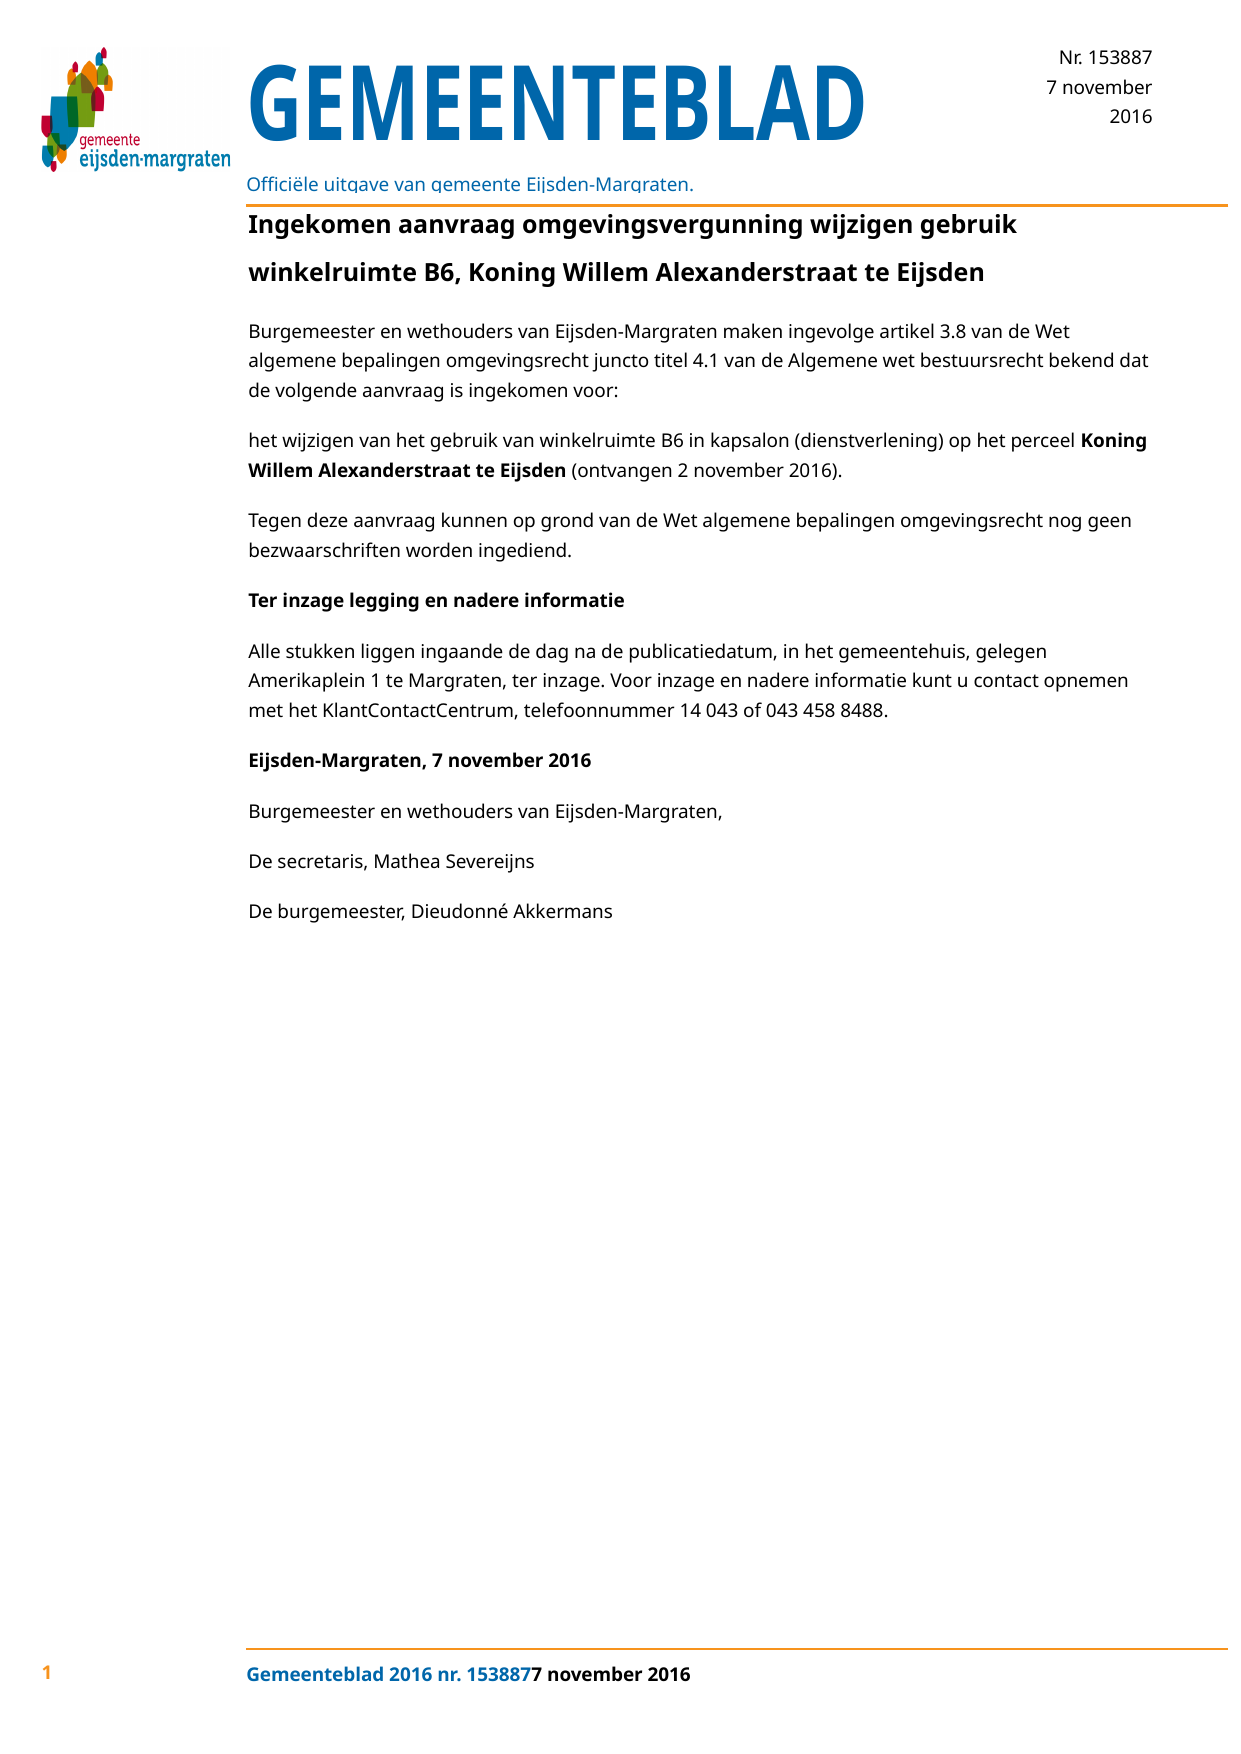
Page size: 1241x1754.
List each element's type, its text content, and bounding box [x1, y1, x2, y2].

text Ingekomen aanvraag omgevingsvergunning wijzigen gebruik winkelruimte B6, Koning Willem Alexanderstraat te Eijsden [248, 207, 1152, 288]
text Alle stukken liggen ingaande de dag na de publicatiedatum, in het gemeentehuis, gelegen Amerikaplein 1 te Margraten, ter inzage. Voor inzage en nadere informatie kunt u contact opnemen met het KlantContactCentrum, telefoonnummer 14 043 of 043 458 8488. [248, 638, 1152, 723]
text Burgemeester en wethouders van Eijsden-Margraten maken ingevolge artikel 3.8 van de Wet algemene bepalingen omgevingsrecht juncto titel 4.1 van de Algemene wet bestuursrecht bekend dat de volgende aanvraag is ingekomen voor: [248, 318, 1152, 403]
text De secretaris, Mathea Severeijns [248, 848, 1152, 874]
text Eijsden-Margraten, 7 november 2016 [248, 747, 1152, 773]
text het wijzigen van het gebruik van winkelruimte B6 in kapsalon (dienstverlening) op het perceel Koning Willem Alexanderstraat te Eijsden (ontvangen 2 november 2016). [248, 427, 1152, 483]
text De burgemeester, Dieudonné Akkermans [248, 899, 1152, 924]
text Tegen deze aanvraag kunnen op grond van de Wet algemene bepalingen omgevingsrecht nog geen bezwaarschriften worden ingediend. [248, 507, 1152, 563]
text Ter inzage legging en nadere informatie [248, 587, 1152, 613]
picture [41, 47, 231, 172]
text Burgemeester en wethouders van Eijsden-Margraten, [248, 798, 1152, 824]
